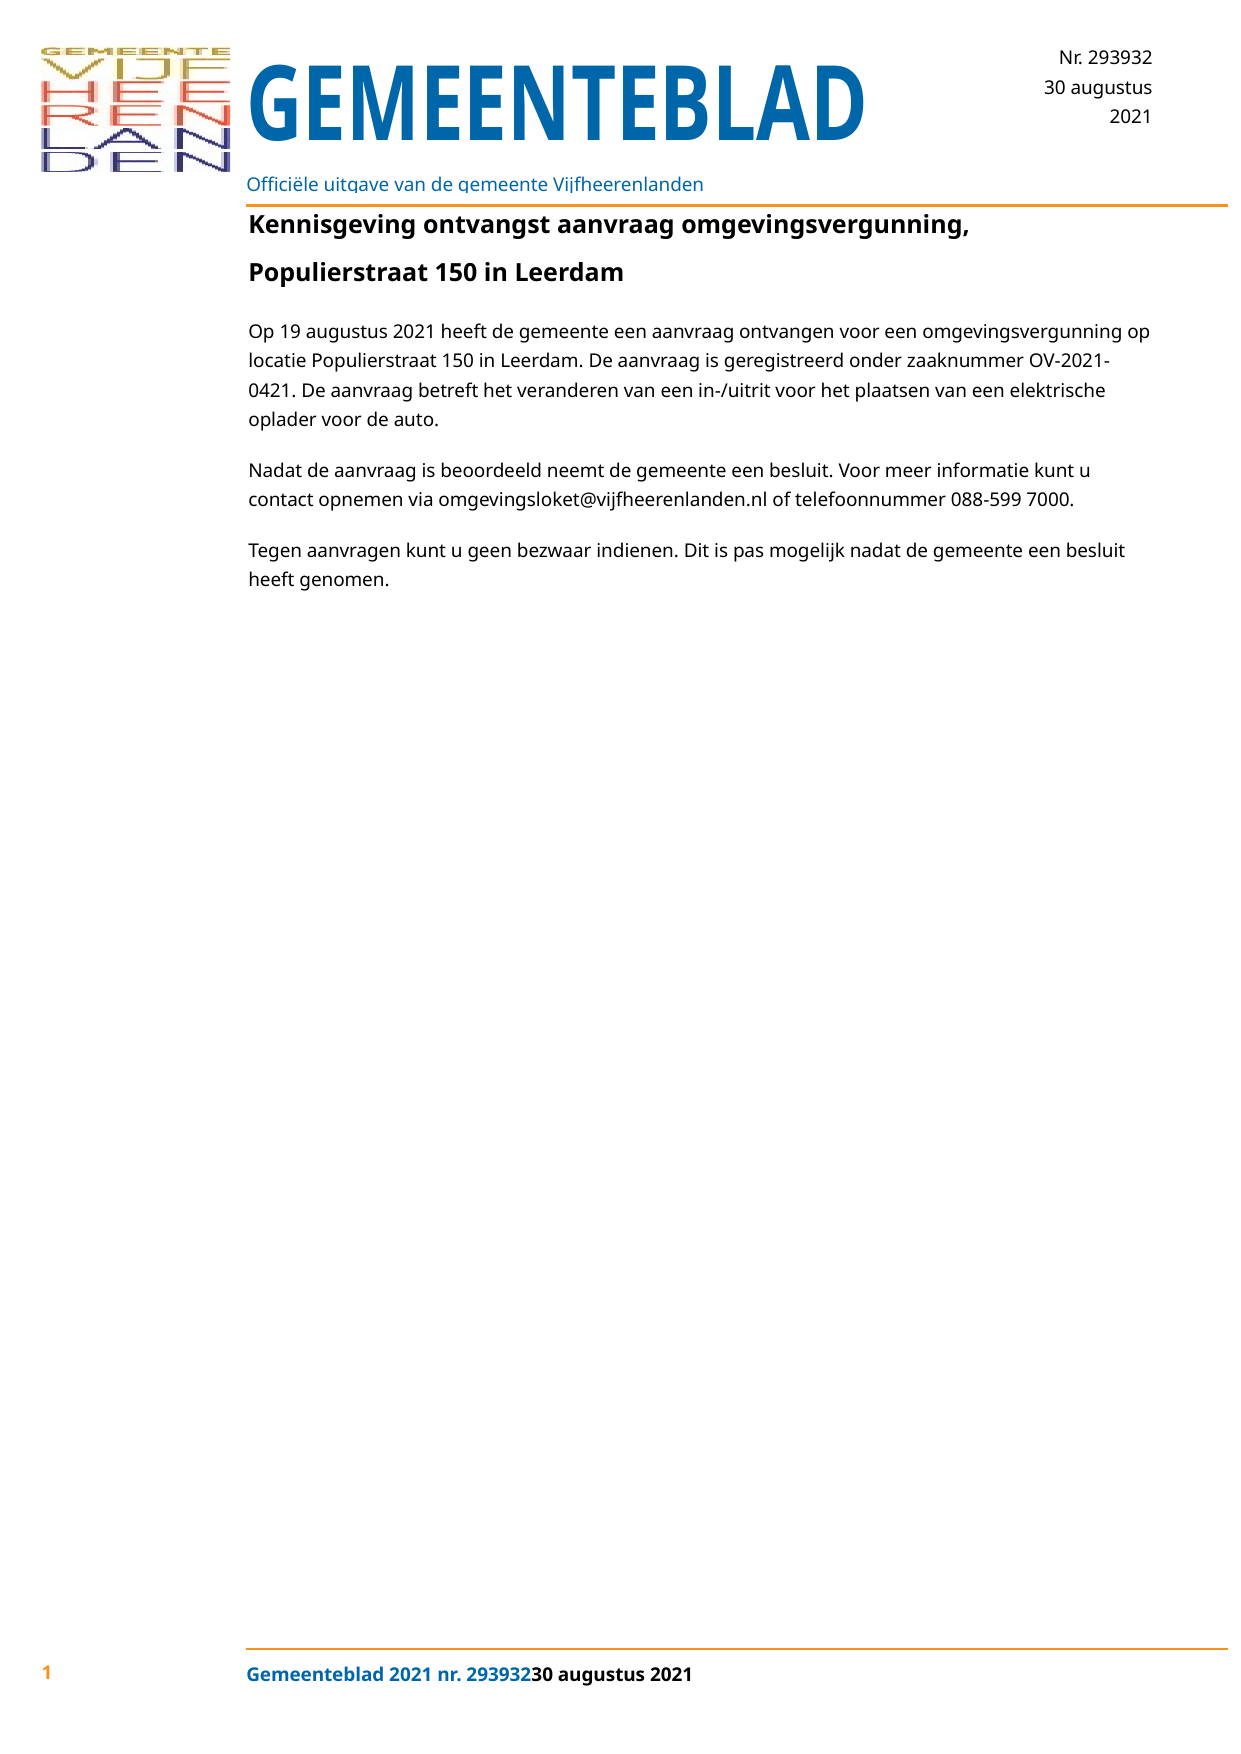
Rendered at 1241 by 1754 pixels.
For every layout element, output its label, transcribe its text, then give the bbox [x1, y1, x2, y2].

text Nadat de aanvraag is beoordeeld neemt de gemeente een besluit. Voor meer informatie kunt u contact opnemen via omgevingsloket@vijfheerenlanden.nl of telefoonnummer 088-599 7000. [248, 457, 1152, 512]
picture [41, 47, 231, 172]
text Tegen aanvragen kunt u geen bezwaar indienen. Dit is pas mogelijk nadat de gemeente een besluit heeft genomen. [248, 537, 1152, 592]
text Kennisgeving ontvangst aanvraag omgevingsvergunning, Populierstraat 150 in Leerdam [248, 207, 1152, 288]
text Op 19 augustus 2021 heeft de gemeente een aanvraag ontvangen voor een omgevingsvergunning op locatie Populierstraat 150 in Leerdam. De aanvraag is geregistreerd onder zaaknummer OV-2021-0421. De aanvraag betreft het veranderen van een in-/uitrit voor het plaatsen van een elektrische oplader voor de auto. [248, 318, 1152, 432]
